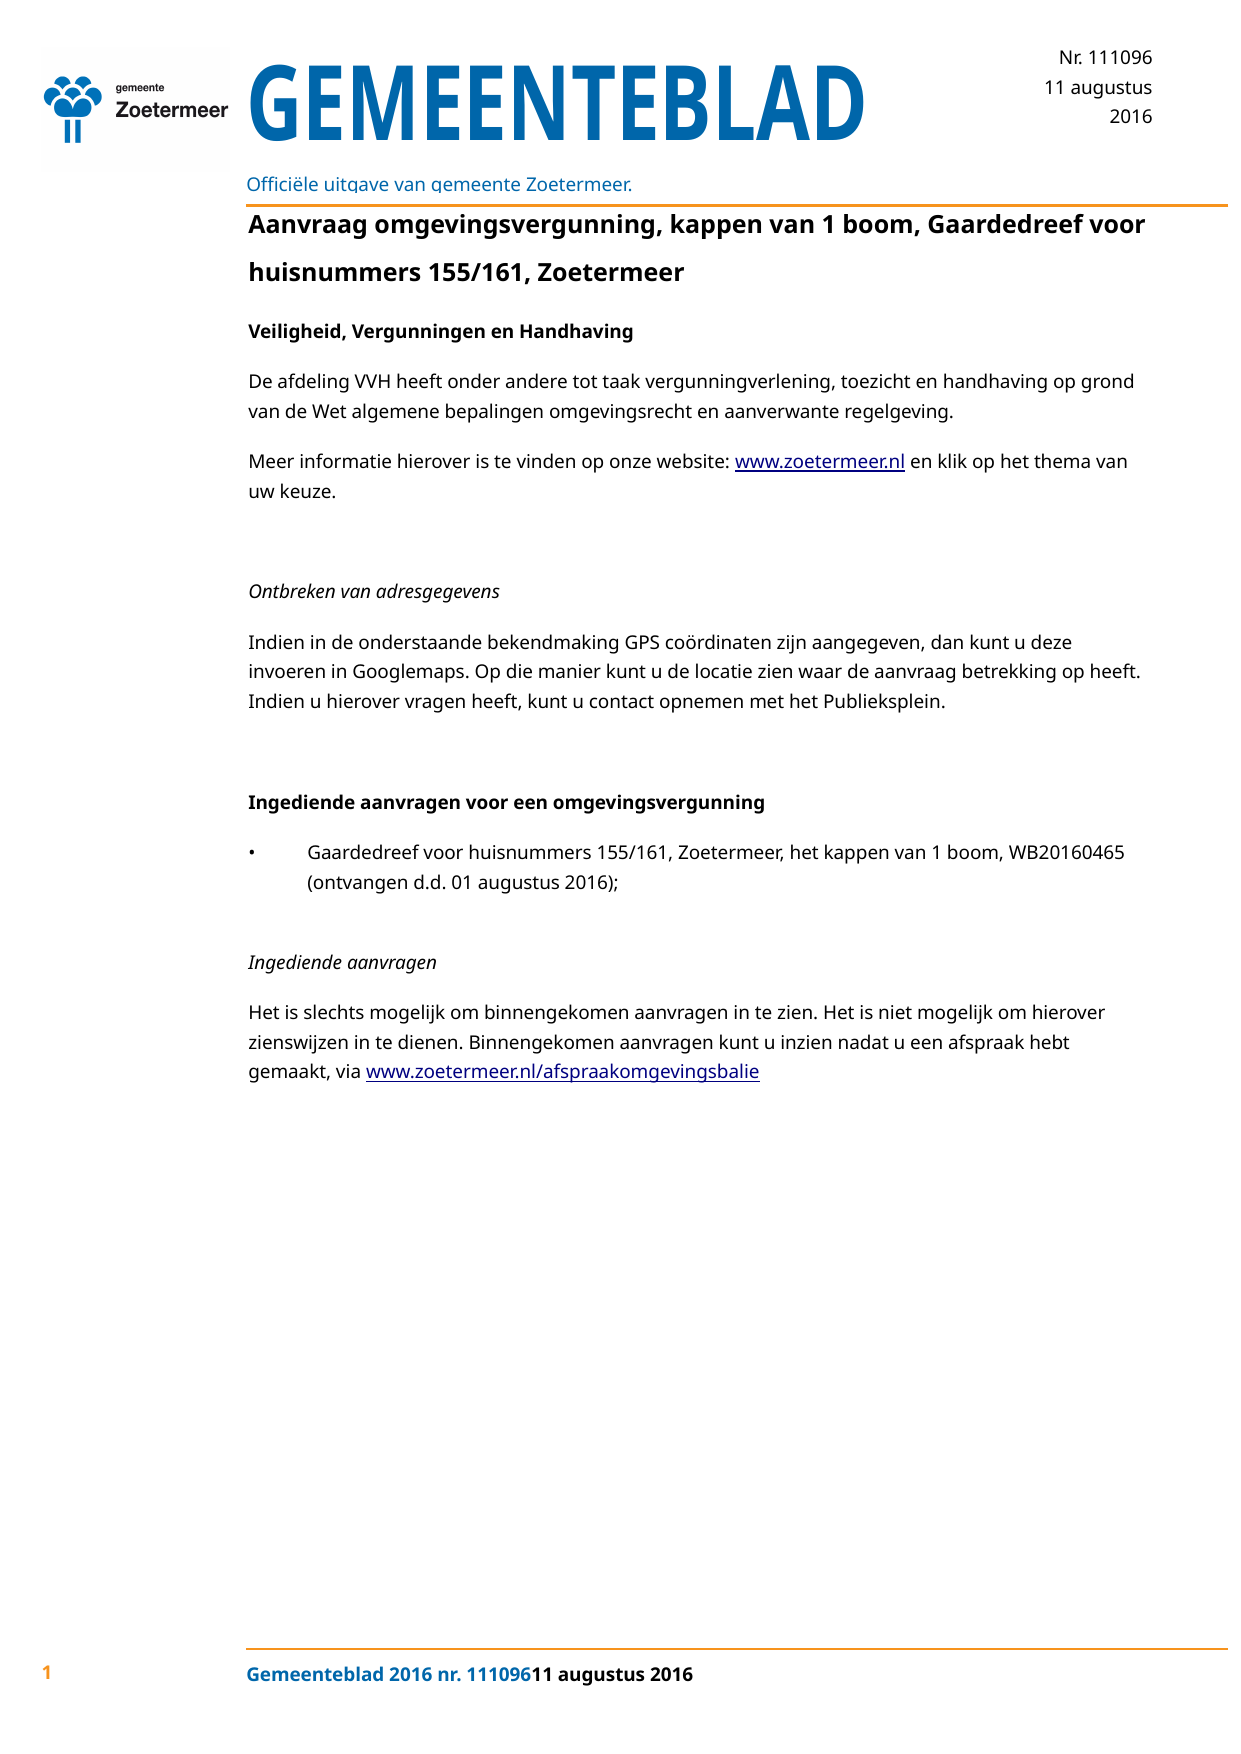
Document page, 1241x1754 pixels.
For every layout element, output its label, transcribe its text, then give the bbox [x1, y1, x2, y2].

picture [41, 47, 231, 172]
text De afdeling VVH heeft onder andere tot taak vergunningverlening, toezicht en handhaving op grond van de Wet algemene bepalingen omgevingsrecht en aanverwante regelgeving. [248, 368, 1152, 424]
text Ingediende aanvragen voor een omgevingsvergunning [248, 789, 1152, 815]
list Gaardedreef voor huisnummers 155/161, Zoetermeer, het kappen van 1 boom, WB20160465 (ontvangen d.d. 01 augustus 2016); [248, 839, 1152, 895]
text Ingediende aanvragen [248, 949, 1152, 975]
text Ontbreken van adresgegevens [248, 579, 1152, 604]
text Aanvraag omgevingsvergunning, kappen van 1 boom, Gaardedreef voor huisnummers 155/161, Zoetermeer [248, 207, 1152, 288]
text Meer informatie hierover is te vinden op onze website: www.zoetermeer.nl en klik op het thema van uw keuze. [248, 448, 1152, 504]
text Veiligheid, Vergunningen en Handhaving [248, 318, 1152, 344]
text Het is slechts mogelijk om binnengekomen aanvragen in te zien. Het is niet mogelijk om hierover zienswijzen in te dienen. Binnengekomen aanvragen kunt u inzien nadat u een afspraak hebt gemaakt, via www.zoetermeer.nl/afspraakomgevingsbalie [248, 999, 1152, 1084]
text Indien in de onderstaande bekendmaking GPS coördinaten zijn aangegeven, dan kunt u deze invoeren in Googlemaps. Op die manier kunt u de locatie zien waar de aanvraag betrekking op heeft. Indien u hierover vragen heeft, kunt u contact opnemen met het Publieksplein. [248, 629, 1152, 714]
